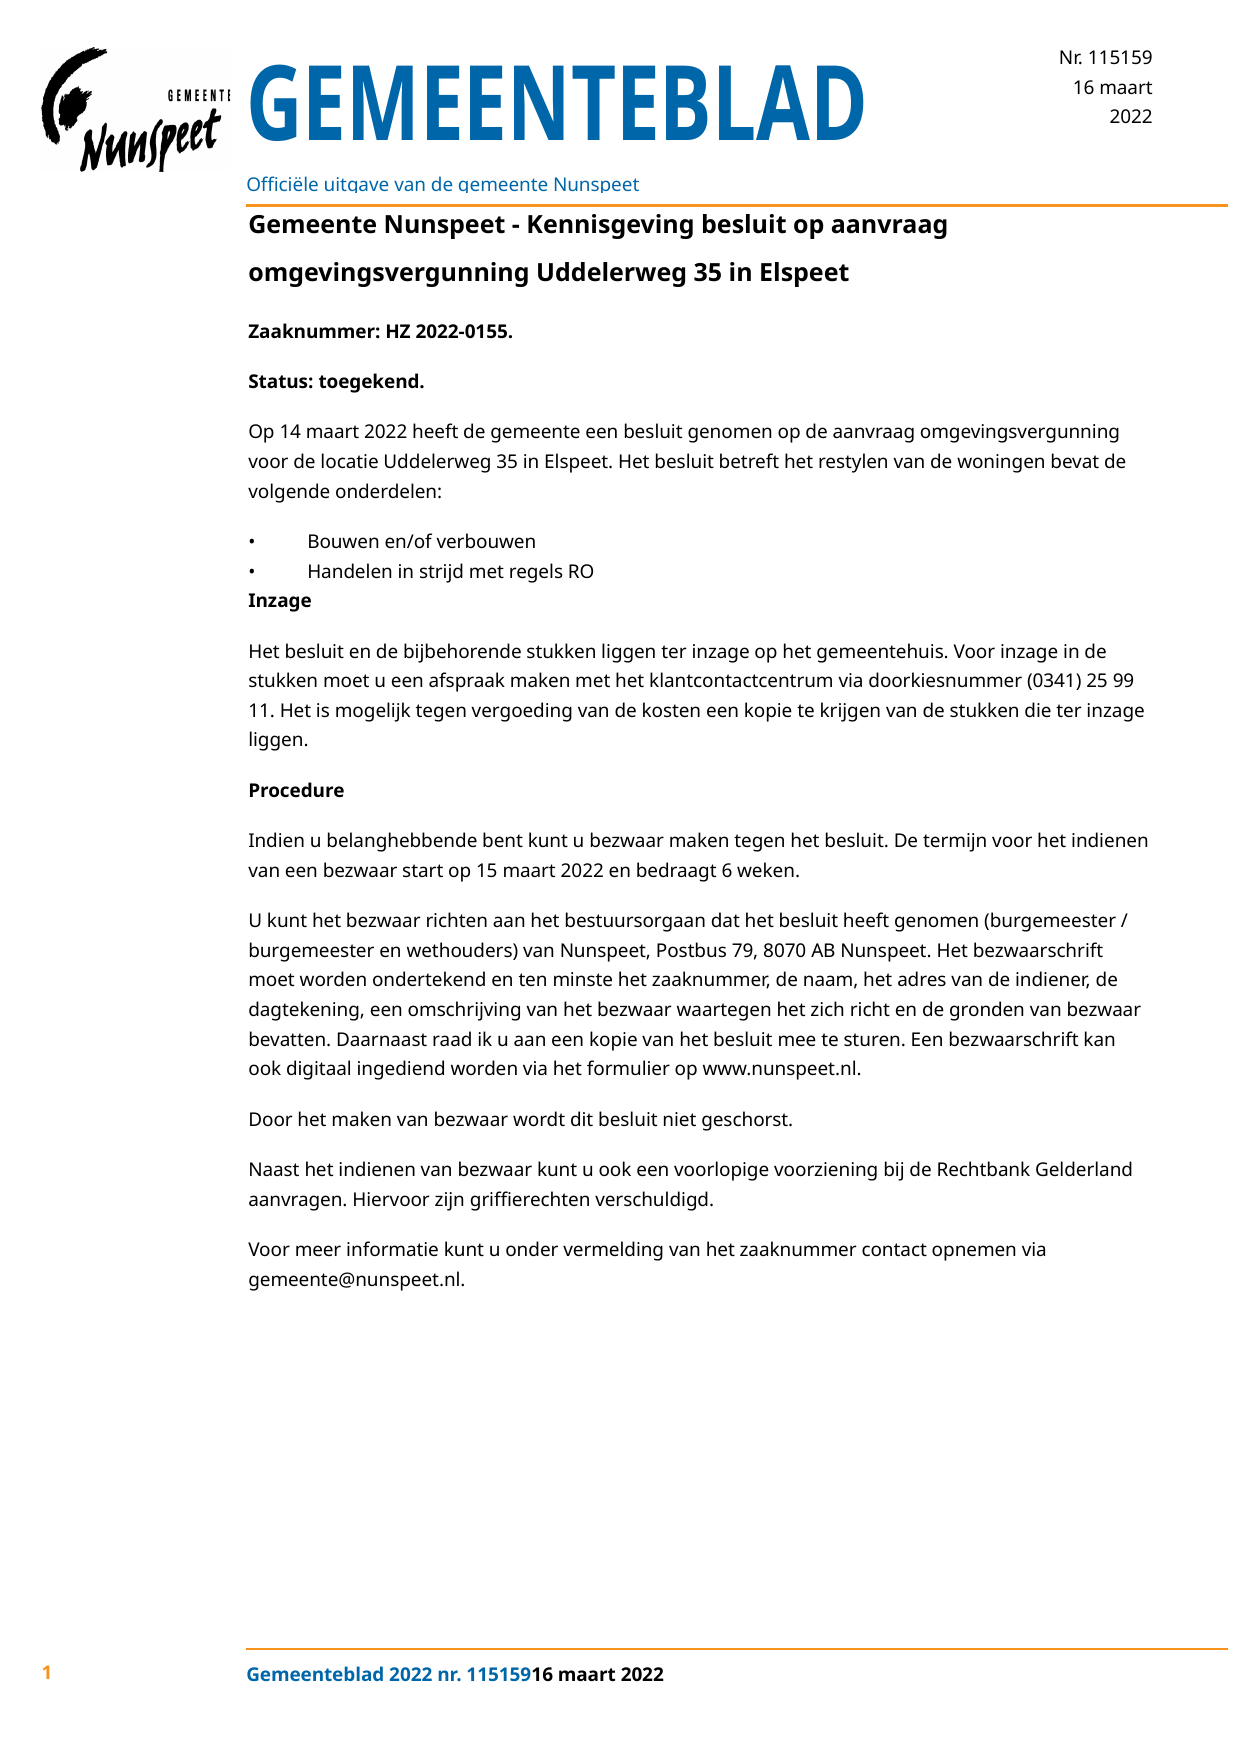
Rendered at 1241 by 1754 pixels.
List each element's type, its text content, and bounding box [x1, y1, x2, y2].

list Handelen in strijd met regels RO [248, 558, 1152, 584]
text Op 14 maart 2022 heeft de gemeente een besluit genomen op de aanvraag omgevingsvergunning voor de locatie Uddelerweg 35 in Elspeet. Het besluit betreft het restylen van de woningen bevat de volgende onderdelen: [248, 419, 1152, 504]
text Naast het indienen van bezwaar kunt u ook een voorlopige voorziening bij de Rechtbank Gelderland aanvragen. Hiervoor zijn griffierechten verschuldigd. [248, 1156, 1152, 1212]
text Door het maken van bezwaar wordt dit besluit niet geschorst. [248, 1106, 1152, 1132]
text Voor meer informatie kunt u onder vermelding van het zaaknummer contact opnemen via gemeente@nunspeet.nl. [248, 1236, 1152, 1292]
list Bouwen en/of verbouwen [248, 528, 1152, 554]
text Indien u belanghebbende bent kunt u bezwaar maken tegen het besluit. De termijn voor het indienen van een bezwaar start op 15 maart 2022 en bedraagt 6 weken. [248, 827, 1152, 883]
text Zaaknummer: HZ 2022-0155. [248, 318, 1152, 344]
text Procedure [248, 777, 1152, 803]
text Status: toegekend. [248, 368, 1152, 394]
picture [41, 47, 231, 172]
text U kunt het bezwaar richten aan het bestuursorgaan dat het besluit heeft genomen (burgemeester / burgemeester en wethouders) van Nunspeet, Postbus 79, 8070 AB Nunspeet. Het bezwaarschrift moet worden ondertekend en ten minste het zaaknummer, de naam, het adres van de indiener, de dagtekening, een omschrijving van het bezwaar waartegen het zich richt en de gronden van bezwaar bevatten. Daarnaast raad ik u aan een kopie van het besluit mee te sturen. Een bezwaarschrift kan ook digitaal ingediend worden via het formulier op www.nunspeet.nl. [248, 907, 1152, 1081]
text Gemeente Nunspeet - Kennisgeving besluit op aanvraag omgevingsvergunning Uddelerweg 35 in Elspeet [248, 207, 1152, 288]
text Inzage [248, 587, 1152, 613]
text Het besluit en de bijbehorende stukken liggen ter inzage op het gemeentehuis. Voor inzage in de stukken moet u een afspraak maken met het klantcontactcentrum via doorkiesnummer (0341) 25 99 11. Het is mogelijk tegen vergoeding van de kosten een kopie te krijgen van de stukken die ter inzage liggen. [248, 638, 1152, 752]
